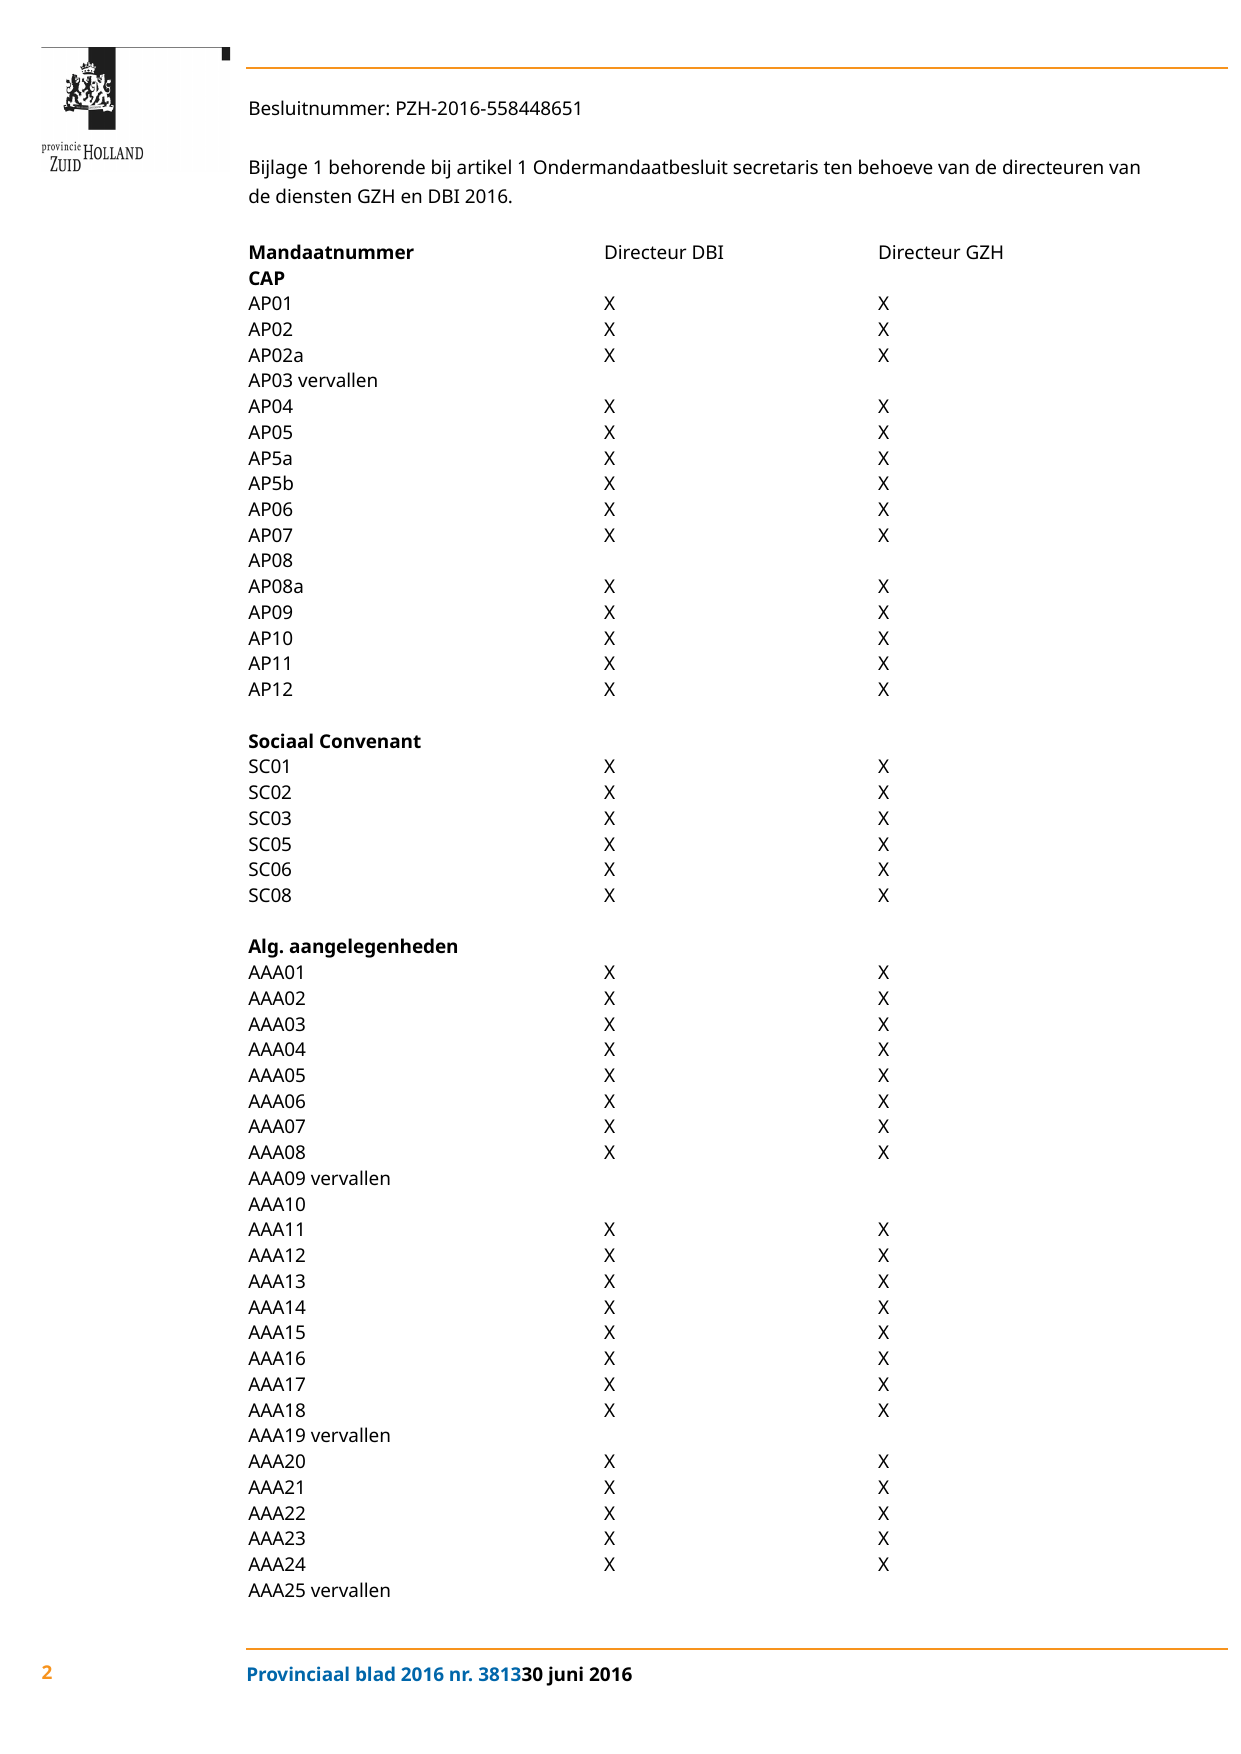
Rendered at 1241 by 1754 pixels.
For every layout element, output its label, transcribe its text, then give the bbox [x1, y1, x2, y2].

table_cell X [604, 754, 878, 779]
table_cell X [878, 1500, 1152, 1525]
table_cell X [604, 471, 878, 496]
table_cell SC05 [248, 831, 604, 856]
table_cell AP02 [248, 316, 604, 342]
table_cell [878, 1423, 1152, 1448]
table_cell X [604, 1011, 878, 1037]
table_cell X [604, 1114, 878, 1139]
table_cell CAP [248, 265, 604, 290]
table_cell X [878, 522, 1152, 548]
table_cell X [604, 342, 878, 368]
table_cell Mandaatnummer [248, 239, 604, 265]
table_cell [878, 1165, 1152, 1191]
table_cell AAA17 [248, 1371, 604, 1397]
table_cell [878, 265, 1152, 290]
table_cell X [878, 959, 1152, 985]
table_cell X [604, 574, 878, 599]
table_cell X [878, 985, 1152, 1011]
table_cell X [604, 625, 878, 651]
table_cell X [604, 1474, 878, 1500]
table_cell AAA11 [248, 1217, 604, 1242]
table_cell X [604, 1371, 878, 1397]
table_cell X [604, 1062, 878, 1088]
table_cell [604, 265, 878, 290]
table_cell X [604, 1140, 878, 1165]
table_cell X [878, 1140, 1152, 1165]
table_cell AP11 [248, 651, 604, 676]
table_cell X [878, 1448, 1152, 1474]
table_cell X [878, 1268, 1152, 1294]
table_cell X [878, 1243, 1152, 1268]
table_cell X [878, 316, 1152, 342]
table_cell AAA04 [248, 1037, 604, 1062]
table_cell [604, 908, 878, 934]
table_cell X [604, 1345, 878, 1371]
table_cell [248, 908, 604, 934]
table_cell X [604, 496, 878, 522]
table_cell X [878, 1114, 1152, 1139]
table_cell X [604, 393, 878, 419]
table_cell X [878, 1088, 1152, 1114]
table_cell X [878, 445, 1152, 471]
table_cell X [878, 1397, 1152, 1422]
table_cell X [604, 1320, 878, 1345]
table_cell X [878, 574, 1152, 599]
table_cell X [604, 1268, 878, 1294]
table_cell AAA09 vervallen [248, 1165, 604, 1191]
table_cell AP09 [248, 599, 604, 625]
table_cell X [878, 1011, 1152, 1037]
table_cell X [878, 651, 1152, 676]
table_cell X [878, 1371, 1152, 1397]
table_cell [604, 728, 878, 753]
table_cell AAA05 [248, 1062, 604, 1088]
table_cell SC03 [248, 805, 604, 831]
table_cell AAA13 [248, 1268, 604, 1294]
table_cell X [604, 985, 878, 1011]
table_cell X [604, 445, 878, 471]
table_cell X [878, 754, 1152, 779]
table_cell [604, 1577, 878, 1603]
table_cell X [878, 1525, 1152, 1551]
table_cell X [878, 496, 1152, 522]
table_cell X [878, 1345, 1152, 1371]
table_cell AAA16 [248, 1345, 604, 1371]
table_cell X [604, 651, 878, 676]
table_cell AP02a [248, 342, 604, 368]
table_cell X [604, 1500, 878, 1525]
table_cell AAA08 [248, 1140, 604, 1165]
table_cell AAA24 [248, 1551, 604, 1577]
table_cell X [604, 959, 878, 985]
table_cell [248, 702, 604, 728]
table_cell AP10 [248, 625, 604, 651]
table_cell X [604, 1243, 878, 1268]
table_cell AP04 [248, 393, 604, 419]
table_cell [604, 1191, 878, 1217]
table_cell AAA02 [248, 985, 604, 1011]
table_cell X [878, 805, 1152, 831]
table_cell X [604, 676, 878, 702]
table_cell AP01 [248, 290, 604, 316]
table_cell AP5b [248, 471, 604, 496]
table_cell X [878, 1294, 1152, 1319]
table_cell AAA22 [248, 1500, 604, 1525]
table_header [248, 213, 604, 239]
table_cell X [604, 1397, 878, 1422]
table_cell AAA14 [248, 1294, 604, 1319]
table_cell [878, 1191, 1152, 1217]
table_cell [878, 728, 1152, 753]
table_cell X [878, 831, 1152, 856]
table_cell X [878, 1551, 1152, 1577]
table_cell X [878, 290, 1152, 316]
table_cell [604, 934, 878, 959]
table_cell SC02 [248, 779, 604, 805]
table_cell AAA25 vervallen [248, 1577, 604, 1603]
table_cell X [604, 290, 878, 316]
table_cell AAA19 vervallen [248, 1423, 604, 1448]
table_cell AAA06 [248, 1088, 604, 1114]
table_cell X [878, 1217, 1152, 1242]
table_cell X [878, 676, 1152, 702]
table_cell AAA01 [248, 959, 604, 985]
table_cell X [604, 831, 878, 856]
picture [41, 47, 231, 172]
table_cell X [604, 1037, 878, 1062]
table_cell [878, 702, 1152, 728]
table_cell [878, 908, 1152, 934]
table_cell X [878, 393, 1152, 419]
table_cell X [604, 1551, 878, 1577]
table_cell AAA03 [248, 1011, 604, 1037]
table_cell X [604, 856, 878, 882]
table_cell [604, 702, 878, 728]
table_cell X [878, 625, 1152, 651]
table_cell X [878, 1474, 1152, 1500]
table_cell AP5a [248, 445, 604, 471]
table_cell AAA07 [248, 1114, 604, 1139]
table_cell X [878, 882, 1152, 908]
table_cell X [604, 779, 878, 805]
table_cell [878, 368, 1152, 393]
table_cell AAA12 [248, 1243, 604, 1268]
table_cell AAA23 [248, 1525, 604, 1551]
table_cell X [878, 599, 1152, 625]
table_cell AAA18 [248, 1397, 604, 1422]
table_cell AP06 [248, 496, 604, 522]
text Bijlage 1 behorende bij artikel 1 Ondermandaatbesluit secretaris ten behoeve van de directeuren van de diensten GZH en DBI 2016. [248, 154, 1152, 209]
table_cell AP07 [248, 522, 604, 548]
table_cell SC08 [248, 882, 604, 908]
table_cell AAA15 [248, 1320, 604, 1345]
table_cell X [878, 471, 1152, 496]
table_cell AAA21 [248, 1474, 604, 1500]
table_cell X [604, 1448, 878, 1474]
table_cell Directeur DBI [604, 239, 878, 265]
table_cell [604, 1423, 878, 1448]
table_cell AP12 [248, 676, 604, 702]
table_cell X [604, 805, 878, 831]
table_cell Directeur GZH [878, 239, 1152, 265]
table_cell X [878, 1037, 1152, 1062]
table_cell AP08a [248, 574, 604, 599]
table_cell Sociaal Convenant [248, 728, 604, 753]
table_cell SC01 [248, 754, 604, 779]
table_cell [878, 1577, 1152, 1603]
table_cell [878, 548, 1152, 573]
table_cell X [878, 1320, 1152, 1345]
table_cell X [604, 316, 878, 342]
table_cell X [878, 779, 1152, 805]
table_cell [878, 934, 1152, 959]
table_cell X [604, 419, 878, 445]
table_cell AP03 vervallen [248, 368, 604, 393]
table_cell AP05 [248, 419, 604, 445]
table_cell SC06 [248, 856, 604, 882]
table_cell X [604, 522, 878, 548]
table_cell X [604, 1294, 878, 1319]
text Besluitnummer: PZH-2016-558448651 [248, 95, 1152, 121]
table_cell X [878, 342, 1152, 368]
table_cell AAA20 [248, 1448, 604, 1474]
table_cell X [604, 1217, 878, 1242]
table_cell AP08 [248, 548, 604, 573]
table_cell X [604, 882, 878, 908]
table_cell X [604, 1088, 878, 1114]
table_cell X [878, 856, 1152, 882]
table_cell [604, 368, 878, 393]
table_cell X [878, 419, 1152, 445]
table_cell Alg. aangelegenheden [248, 934, 604, 959]
table_cell X [604, 599, 878, 625]
table_cell AAA10 [248, 1191, 604, 1217]
table_cell [604, 548, 878, 573]
table_cell X [878, 1062, 1152, 1088]
table_cell X [604, 1525, 878, 1551]
table_cell [604, 1165, 878, 1191]
